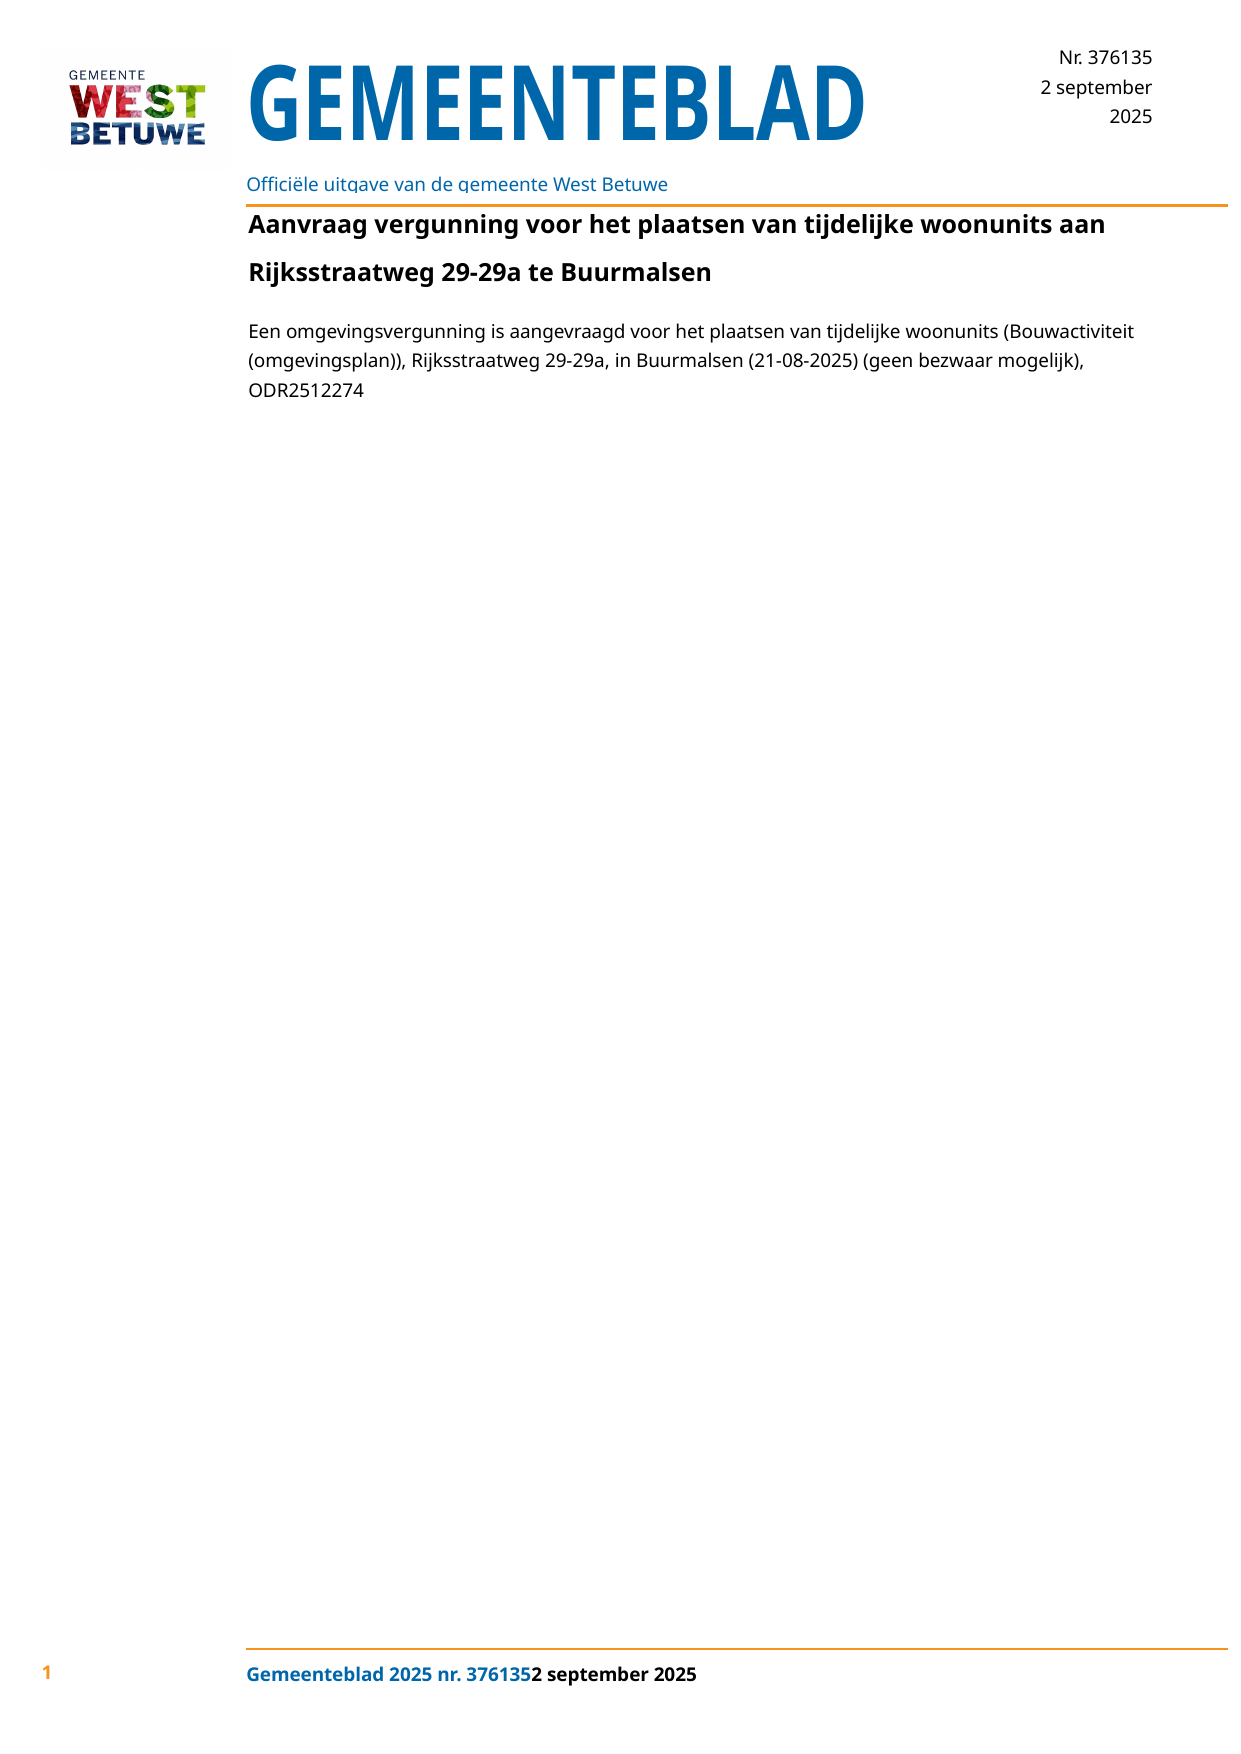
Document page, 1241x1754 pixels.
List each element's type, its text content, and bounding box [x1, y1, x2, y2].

picture [41, 47, 231, 172]
text Een omgevingsvergunning is aangevraagd voor het plaatsen van tijdelijke woonunits (Bouwactiviteit (omgevingsplan)), Rijksstraatweg 29-29a, in Buurmalsen (21-08-2025) (geen bezwaar mogelijk), ODR2512274 [248, 318, 1152, 403]
text Aanvraag vergunning voor het plaatsen van tijdelijke woonunits aan Rijksstraatweg 29-29a te Buurmalsen [248, 207, 1152, 288]
